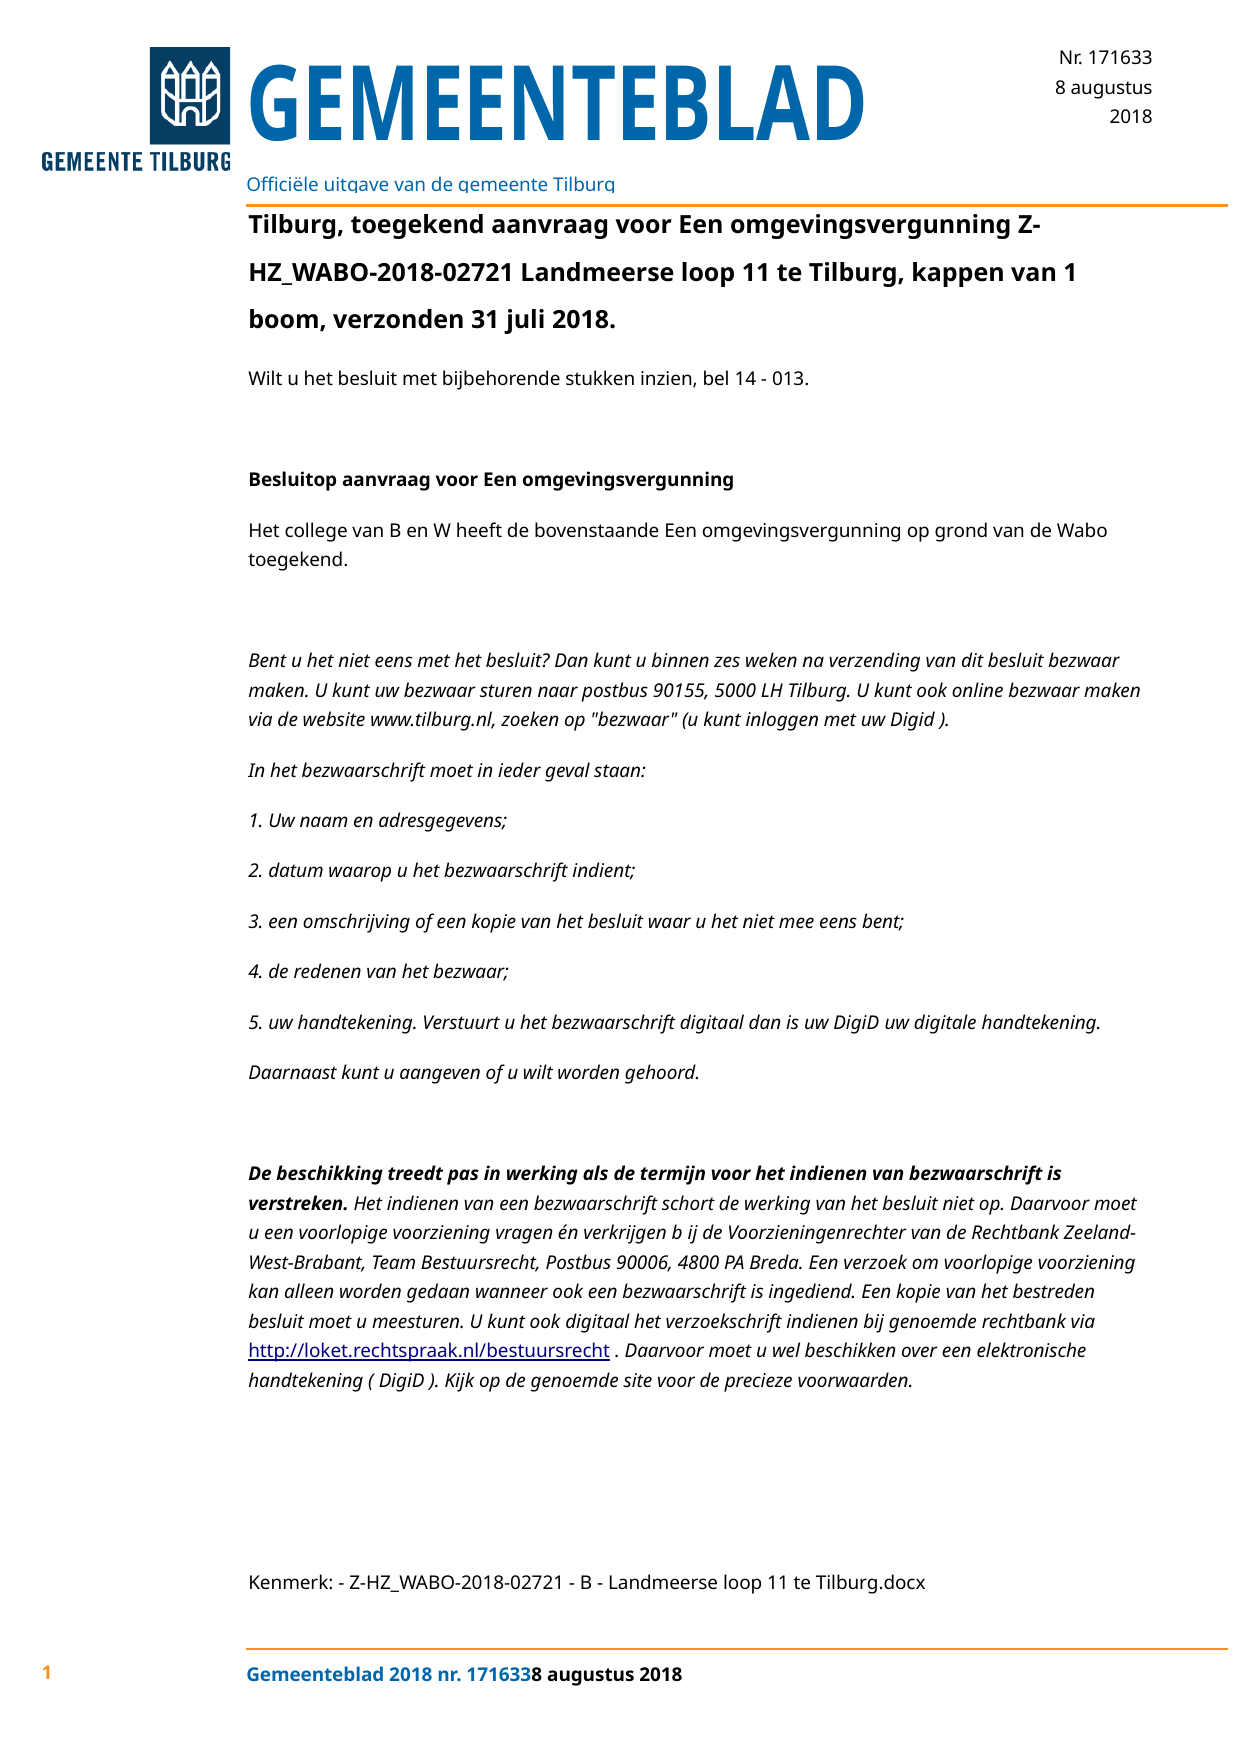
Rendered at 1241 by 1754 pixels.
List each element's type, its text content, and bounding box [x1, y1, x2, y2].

text Bent u het niet eens met het besluit? Dan kunt u binnen zes weken na verzending van dit besluit bezwaar maken. U kunt uw bezwaar sturen naar postbus 90155, 5000 LH Tilburg. U kunt ook online bezwaar maken via de website www.tilburg.nl, zoeken op "bezwaar" (u kunt inloggen met uw Digid ). [248, 647, 1152, 732]
text 1. Uw naam en adresgegevens; [248, 807, 1152, 833]
text Wilt u het besluit met bijbehorende stukken inzien, bel 14 - 013. [248, 366, 1152, 391]
text Besluitop aanvraag voor Een omgevingsvergunning [248, 466, 1152, 492]
text Kenmerk: - Z-HZ_WABO-2018-02721 - B - Landmeerse loop 11 te Tilburg.docx [248, 1569, 1152, 1594]
text Het college van B en W heeft de bovenstaande Een omgevingsvergunning op grond van de Wabo toegekend. [248, 517, 1152, 572]
text 4. de redenen van het bezwaar; [248, 958, 1152, 984]
text 2. datum waarop u het bezwaarschrift indient; [248, 858, 1152, 883]
text De beschikking treedt pas in werking als de termijn voor het indienen van bezwaarschrift is verstreken. Het indienen van een bezwaarschrift schort de werking van het besluit niet op. Daarvoor moet u een voorlopige voorziening vragen én verkrijgen b ij de Voorzieningenrechter van de Rechtbank Zeeland-West-Brabant, Team Bestuursrecht, Postbus 90006, 4800 PA Breda. Een verzoek om voorlopige voorziening kan alleen worden gedaan wanneer ook een bezwaarschrift is ingediend. Een kopie van het bestreden besluit moet u meesturen. U kunt ook digitaal het verzoekschrift indienen bij genoemde rechtbank via http://loket.rechtspraak.nl/bestuursrecht . Daarvoor moet u wel beschikken over een elektronische handtekening ( DigiD ). Kijk op de genoemde site voor de precieze voorwaarden. [248, 1160, 1152, 1393]
text In het bezwaarschrift moet in ieder geval staan: [248, 757, 1152, 782]
text Daarnaast kunt u aangeven of u wilt worden gehoord. [248, 1059, 1152, 1085]
text 3. een omschrijving of een kopie van het besluit waar u het niet mee eens bent; [248, 908, 1152, 934]
picture [41, 47, 231, 172]
text Tilburg, toegekend aanvraag voor Een omgevingsvergunning Z-HZ_WABO-2018-02721 Landmeerse loop 11 te Tilburg, kappen van 1 boom, verzonden 31 juli 2018. [248, 207, 1152, 336]
text 5. uw handtekening. Verstuurt u het bezwaarschrift digitaal dan is uw DigiD uw digitale handtekening. [248, 1009, 1152, 1034]
